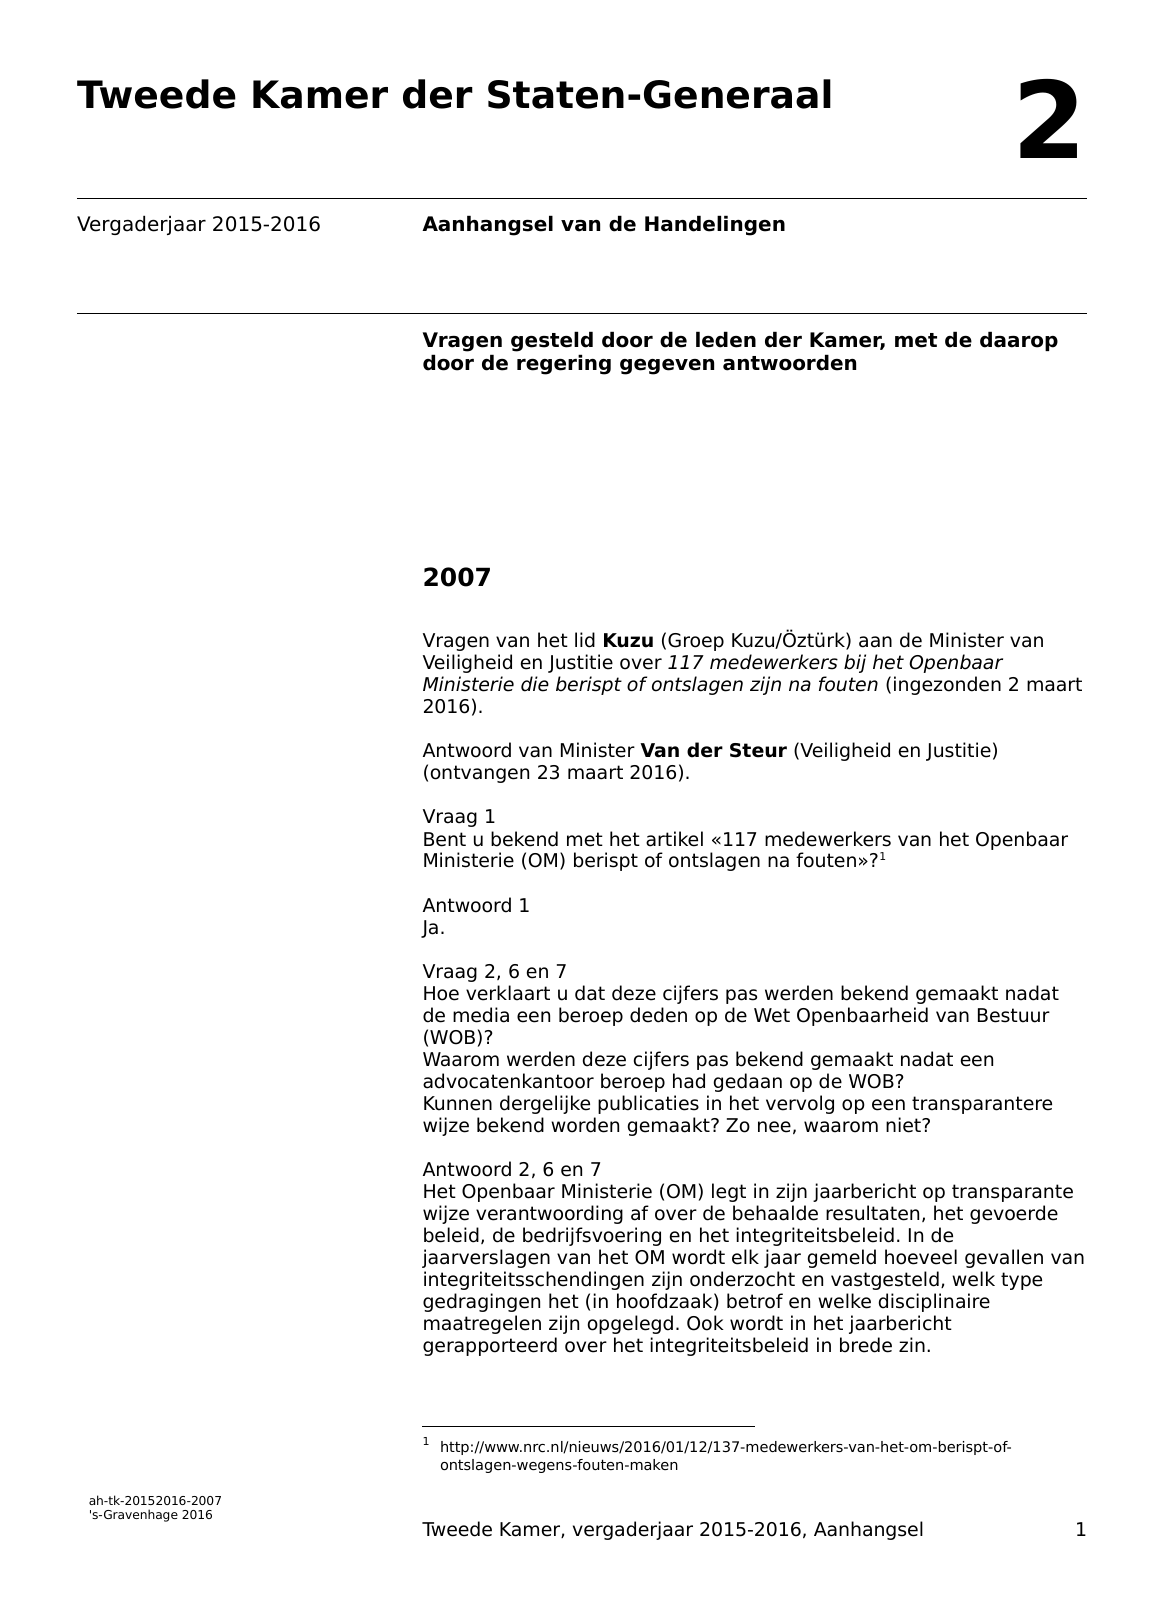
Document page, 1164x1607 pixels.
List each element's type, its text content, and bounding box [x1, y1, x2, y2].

text Bent u bekend met het artikel «117 medewerkers van het Openbaar Ministerie (OM) berispt of ontslagen na fouten»? [422, 828, 1087, 872]
text 2007 [422, 563, 1087, 592]
text Vraag 1 [422, 806, 1087, 828]
text Antwoord 1 [422, 894, 1087, 917]
text Antwoord 2, 6 en 7 [422, 1159, 1087, 1181]
text Vragen van het lid Kuzu (Groep Kuzu/Öztürk) aan de Minister van Veiligheid en Justitie over 117 medewerkers bij het Openbaar Ministerie die berispt of ontslagen zijn na fouten (ingezonden 2 maart 2016). [422, 630, 1087, 718]
text Ja. [422, 917, 1087, 938]
table_header Tweede Kamer der Staten-Generaal [77, 59, 886, 198]
text Vraag 2, 6 en 7 [422, 961, 1087, 983]
text Waarom werden deze cijfers pas bekend gemaakt nadat een advocatenkantoor beroep had gedaan op de WOB? [422, 1049, 1087, 1093]
table_cell Aanhangsel van de Handelingen [422, 199, 1087, 313]
table_cell Vragen gesteld door de leden der Kamer, met de daarop door de regering gegeven antwoorden [422, 314, 1087, 375]
text Kunnen dergelijke publicaties in het vervolg op een transparantere wijze bekend worden gemaakt? Zo nee, waarom niet? [422, 1093, 1087, 1137]
text Antwoord van Minister Van der Steur (Veiligheid en Justitie) (ontvangen 23 maart 2016). [422, 740, 1087, 784]
text 's-Gravenhage 2016 [88, 1508, 323, 1522]
text ah-tk-20152016-2007 [88, 1494, 323, 1508]
text Hoe verklaart u dat deze cijfers pas werden bekend gemaakt nadat de media een beroep deden op de Wet Openbaarheid van Bestuur (WOB)? [422, 983, 1087, 1049]
table_cell [77, 314, 422, 375]
text http://www.nrc.nl/nieuws/2016/01/12/137-medewerkers-van-het-om-berispt-of-ontslagen-wegens-fouten-maken [422, 1435, 1087, 1474]
text Het Openbaar Ministerie (OM) legt in zijn jaarbericht op transparante wijze verantwoording af over de behaalde resultaten, het gevoerde beleid, de bedrijfsvoering en het integriteitsbeleid. In de jaarverslagen van het OM wordt elk jaar gemeld hoeveel gevallen van integriteitsschendingen zijn onderzocht en vastgesteld, welk type gedragingen het (in hoofdzaak) betrof en welke disciplinaire maatregelen zijn opgelegd. Ook wordt in het jaarbericht gerapporteerd over het integriteitsbeleid in brede zin. [422, 1181, 1087, 1357]
table_header 2 [886, 59, 1087, 198]
table_cell Vergaderjaar 2015-2016 [77, 199, 422, 313]
